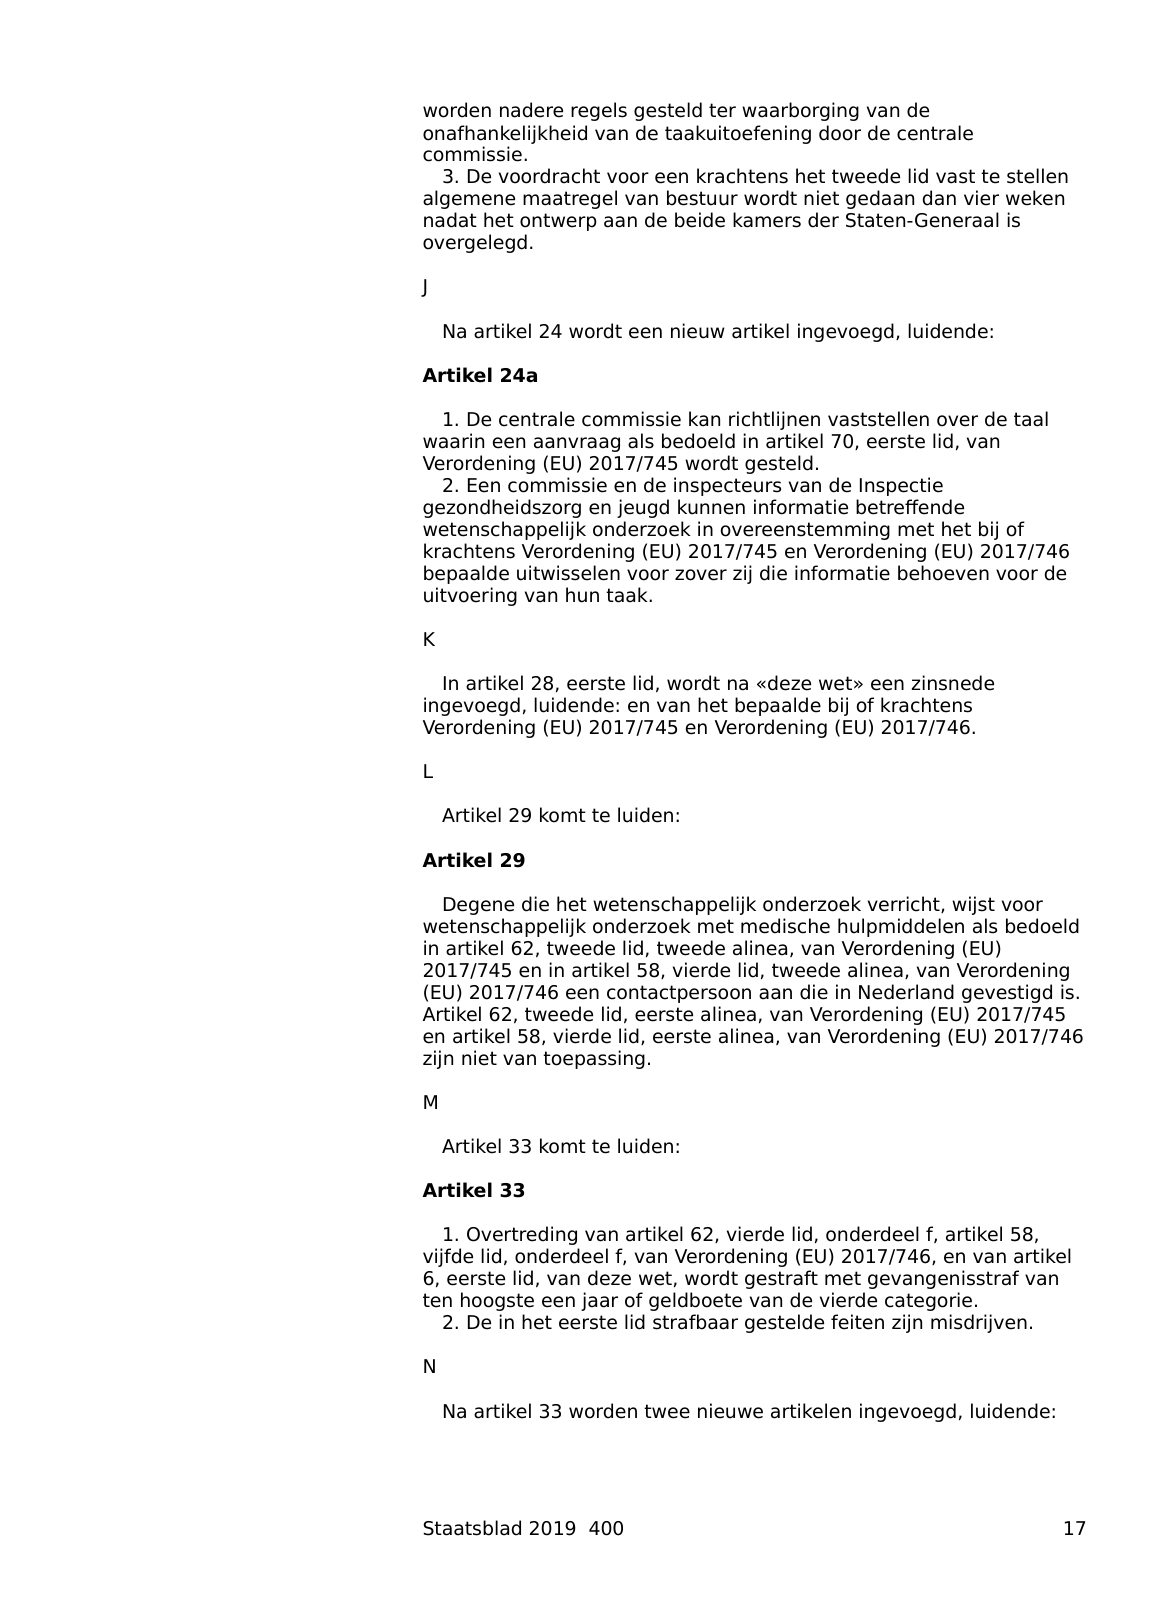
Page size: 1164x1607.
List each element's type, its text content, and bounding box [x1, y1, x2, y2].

text 2. De in het eerste lid strafbaar gestelde feiten zijn misdrijven. [422, 1312, 1087, 1334]
text J [422, 276, 1087, 298]
subtitle Artikel 29 [422, 849, 1087, 872]
text In artikel 28, eerste lid, wordt na «deze wet» een zinsnede ingevoegd, luidende: en van het bepaalde bij of krachtens Verordening (EU) 2017/745 en Verordening (EU) 2017/746. [422, 673, 1087, 739]
text Degene die het wetenschappelijk onderzoek verricht, wijst voor wetenschappelijk onderzoek met medische hulpmiddelen als bedoeld in artikel 62, tweede lid, tweede alinea, van Verordening (EU) 2017/745 en in artikel 58, vierde lid, tweede alinea, van Verordening (EU) 2017/746 een contactpersoon aan die in Nederland gevestigd is. Artikel 62, tweede lid, eerste alinea, van Verordening (EU) 2017/745 en artikel 58, vierde lid, eerste alinea, van Verordening (EU) 2017/746 zijn niet van toepassing. [422, 894, 1087, 1069]
text Artikel 33 komt te luiden: [422, 1136, 1087, 1158]
text 3. De voordracht voor een krachtens het tweede lid vast te stellen algemene maatregel van bestuur wordt niet gedaan dan vier weken nadat het ontwerp aan de beide kamers der Staten-Generaal is overgelegd. [422, 166, 1087, 254]
text worden nadere regels gesteld ter waarborging van de onafhankelijkheid van de taakuitoefening door de centrale commissie. [422, 100, 1087, 166]
text K [422, 629, 1087, 651]
text M [422, 1092, 1087, 1114]
text 2. Een commissie en de inspecteurs van de Inspectie gezondheidszorg en jeugd kunnen informatie betreffende wetenschappelijk onderzoek in overeenstemming met het bij of krachtens Verordening (EU) 2017/745 en Verordening (EU) 2017/746 bepaalde uitwisselen voor zover zij die informatie behoeven voor de uitvoering van hun taak. [422, 475, 1087, 607]
text Artikel 29 komt te luiden: [422, 805, 1087, 827]
text Na artikel 24 wordt een nieuw artikel ingevoegd, luidende: [422, 321, 1087, 343]
text 1. Overtreding van artikel 62, vierde lid, onderdeel f, artikel 58, vijfde lid, onderdeel f, van Verordening (EU) 2017/746, en van artikel 6, eerste lid, van deze wet, wordt gestraft met gevangenisstraf van ten hoogste een jaar of geldboete van de vierde categorie. [422, 1224, 1087, 1312]
text N [422, 1356, 1087, 1378]
subtitle Artikel 24a [422, 365, 1087, 387]
text 1. De centrale commissie kan richtlijnen vaststellen over de taal waarin een aanvraag als bedoeld in artikel 70, eerste lid, van Verordening (EU) 2017/745 wordt gesteld. [422, 409, 1087, 475]
text L [422, 761, 1087, 783]
subtitle Artikel 33 [422, 1180, 1087, 1202]
text Na artikel 33 worden twee nieuwe artikelen ingevoegd, luidende: [422, 1401, 1087, 1422]
